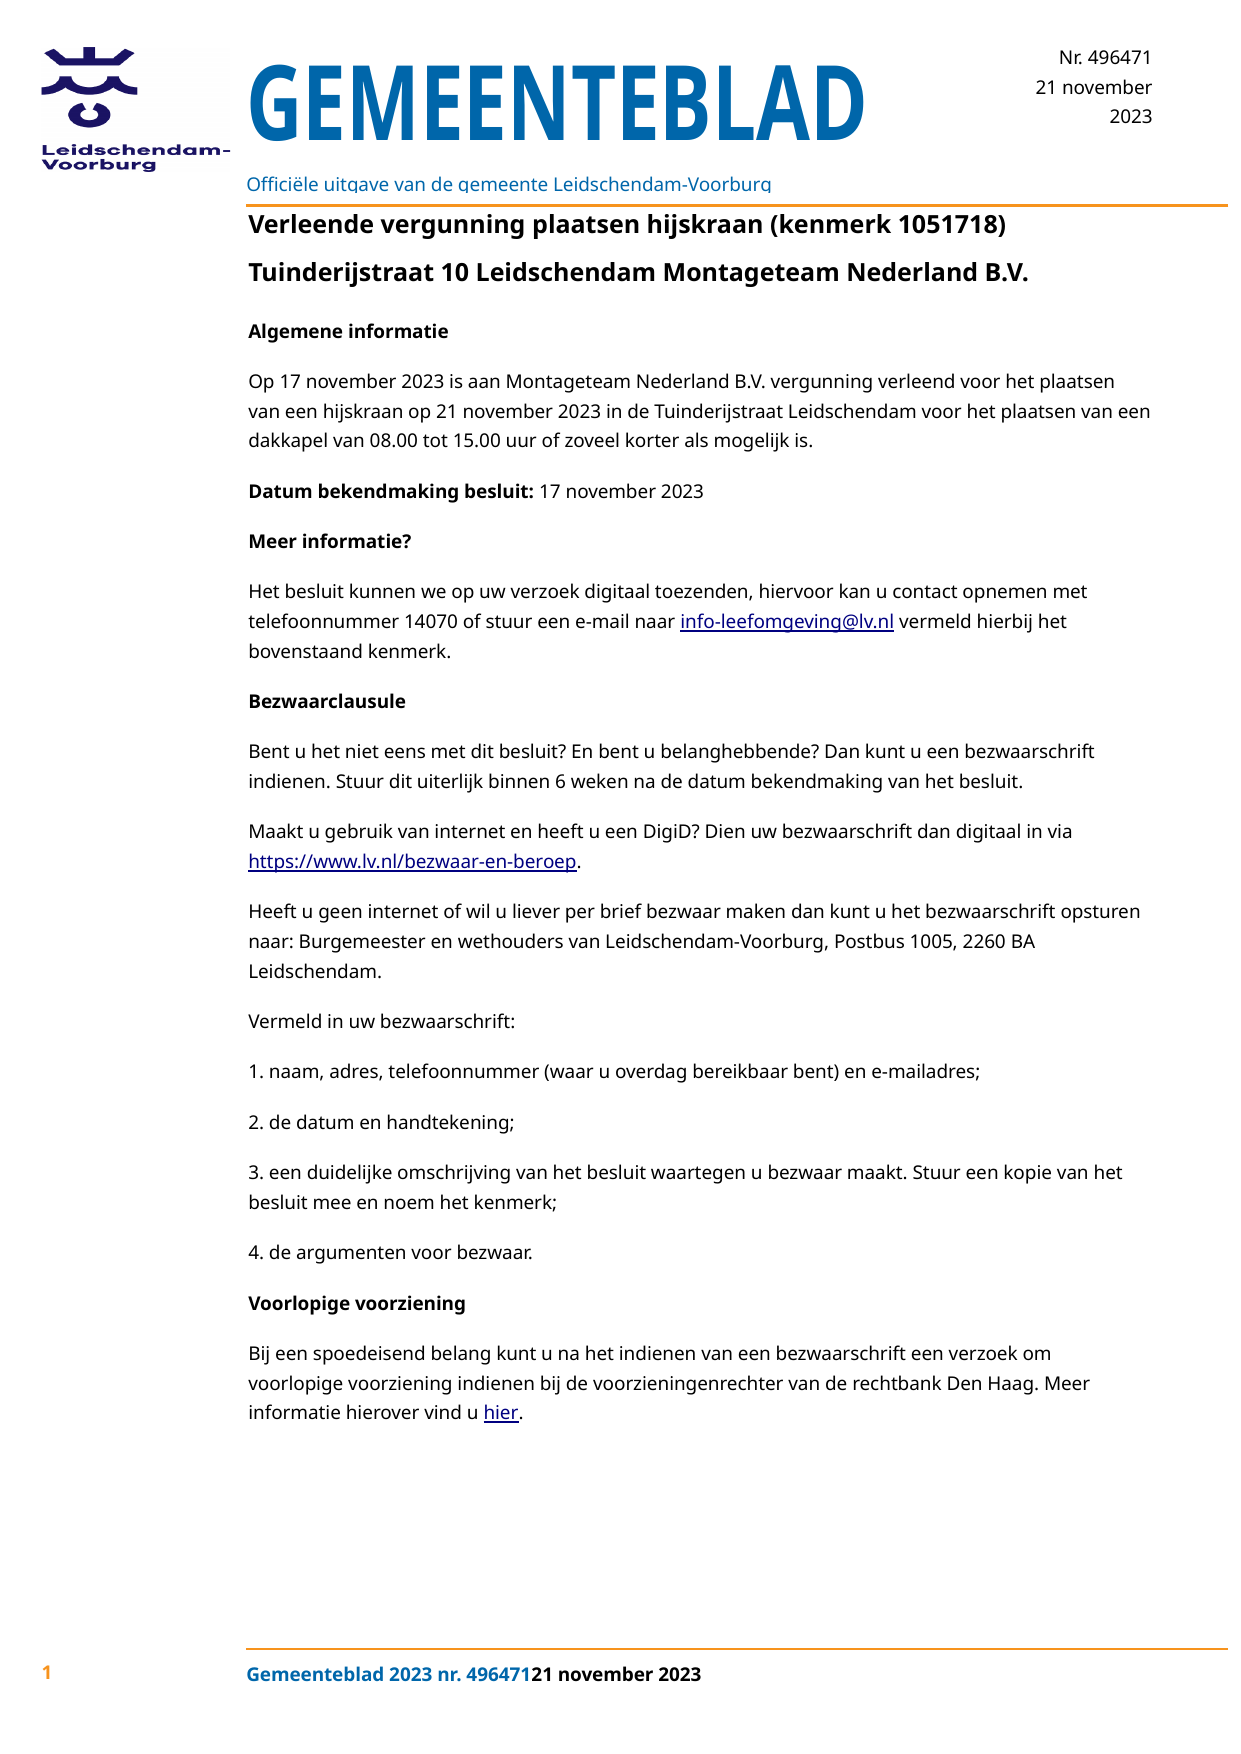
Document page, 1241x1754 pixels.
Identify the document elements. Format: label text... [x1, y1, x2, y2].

text Algemene informatie [248, 318, 1152, 344]
text Op 17 november 2023 is aan Montageteam Nederland B.V. vergunning verleend voor het plaatsen van een hijskraan op 21 november 2023 in de Tuinderijstraat Leidschendam voor het plaatsen van een dakkapel van 08.00 tot 15.00 uur of zoveel korter als mogelijk is. [248, 368, 1152, 453]
text Vermeld in uw bezwaarschrift: [248, 1008, 1152, 1034]
text Bent u het niet eens met dit besluit? En bent u belanghebbende? Dan kunt u een bezwaarschrift indienen. Stuur dit uiterlijk binnen 6 weken na de datum bekendmaking van het besluit. [248, 739, 1152, 794]
text Het besluit kunnen we op uw verzoek digitaal toezenden, hiervoor kan u contact opnemen met telefoonnummer 14070 of stuur een e-mail naar info-leefomgeving@lv.nl vermeld hierbij het bovenstaand kenmerk. [248, 579, 1152, 664]
text Maakt u gebruik van internet en heeft u een DigiD? Dien uw bezwaarschrift dan digitaal in via https://www.lv.nl/bezwaar-en-beroep. [248, 819, 1152, 874]
text Bezwaarclausule [248, 688, 1152, 714]
text Heeft u geen internet of wil u liever per brief bezwaar maken dan kunt u het bezwaarschrift opsturen naar: Burgemeester en wethouders van Leidschendam-Voorburg, Postbus 1005, 2260 BA Leidschendam. [248, 899, 1152, 984]
text Datum bekendmaking besluit: 17 november 2023 [248, 478, 1152, 504]
text Voorlopige voorziening [248, 1290, 1152, 1316]
text Bij een spoedeisend belang kunt u na het indienen van een bezwaarschrift een verzoek om voorlopige voorziening indienen bij de voorzieningenrechter van de rechtbank Den Haag. Meer informatie hierover vind u hier. [248, 1340, 1152, 1425]
picture [41, 47, 231, 172]
text Meer informatie? [248, 528, 1152, 554]
text Verleende vergunning plaatsen hijskraan (kenmerk 1051718) Tuinderijstraat 10 Leidschendam Montageteam Nederland B.V. [248, 207, 1152, 288]
text 2. de datum en handtekening; [248, 1109, 1152, 1135]
text 1. naam, adres, telefoonnummer (waar u overdag bereikbaar bent) en e-mailadres; [248, 1059, 1152, 1084]
text 4. de argumenten voor bezwaar. [248, 1239, 1152, 1265]
text 3. een duidelijke omschrijving van het besluit waartegen u bezwaar maakt. Stuur een kopie van het besluit mee en noem het kenmerk; [248, 1159, 1152, 1215]
